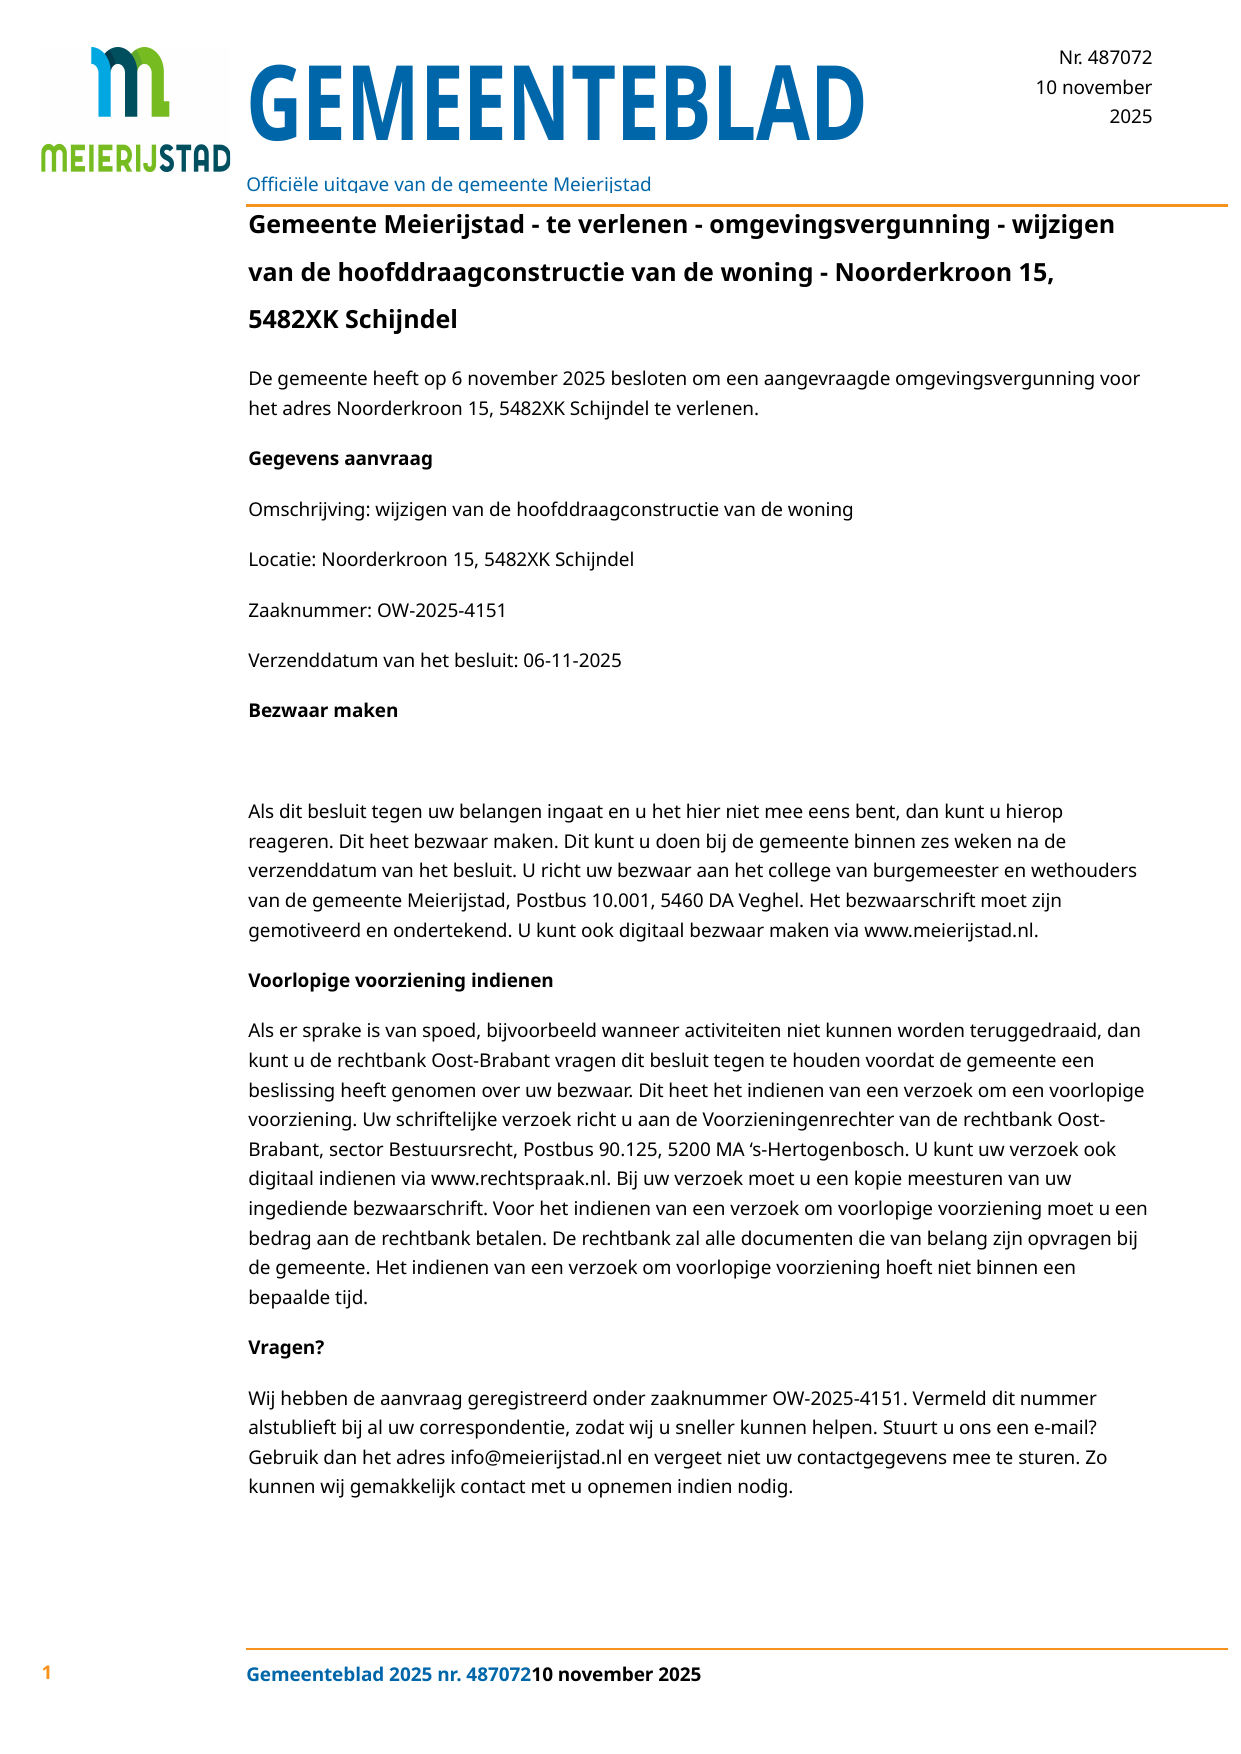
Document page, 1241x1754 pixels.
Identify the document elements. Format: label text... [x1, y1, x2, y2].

text Bezwaar maken [248, 698, 1152, 723]
text Gegevens aanvraag [248, 446, 1152, 471]
text Omschrijving: wijzigen van de hoofddraagconstructie van de woning [248, 496, 1152, 522]
picture [41, 47, 231, 172]
text De gemeente heeft op 6 november 2025 besloten om een aangevraagde omgevingsvergunning voor het adres Noorderkroon 15, 5482XK Schijndel te verlenen. [248, 366, 1152, 421]
text Wij hebben de aanvraag geregistreerd onder zaaknummer OW-2025-4151. Vermeld dit nummer alstublieft bij al uw correspondentie, zodat wij u sneller kunnen helpen. Stuurt u ons een e-mail? Gebruik dan het adres info@meierijstad.nl en vergeet niet uw contactgegevens mee te sturen. Zo kunnen wij gemakkelijk contact met u opnemen indien nodig. [248, 1385, 1152, 1499]
text Gemeente Meierijstad - te verlenen - omgevingsvergunning - wijzigen van de hoofddraagconstructie van de woning - Noorderkroon 15, 5482XK Schijndel [248, 207, 1152, 336]
text Als dit besluit tegen uw belangen ingaat en u het hier niet mee eens bent, dan kunt u hierop reageren. Dit heet bezwaar maken. Dit kunt u doen bij de gemeente binnen zes weken na de verzenddatum van het besluit. U richt uw bezwaar aan het college van burgemeester en wethouders van de gemeente Meierijstad, Postbus 10.001, 5460 DA Veghel. Het bezwaarschrift moet zijn gemotiveerd en ondertekend. U kunt ook digitaal bezwaar maken via www.meierijstad.nl. [248, 798, 1152, 942]
text Als er sprake is van spoed, bijvoorbeeld wanneer activiteiten niet kunnen worden teruggedraaid, dan kunt u de rechtbank Oost-Brabant vragen dit besluit tegen te houden voordat de gemeente een beslissing heeft genomen over uw bezwaar. Dit heet het indienen van een verzoek om een voorlopige voorziening. Uw schriftelijke verzoek richt u aan de Voorzieningenrechter van de rechtbank Oost-Brabant, sector Bestuursrecht, Postbus 90.125, 5200 MA ‘s-Hertogenbosch. U kunt uw verzoek ook digitaal indienen via www.rechtspraak.nl. Bij uw verzoek moet u een kopie meesturen van uw ingediende bezwaarschrift. Voor het indienen van een verzoek om voorlopige voorziening moet u een bedrag aan de rechtbank betalen. De rechtbank zal alle documenten die van belang zijn opvragen bij de gemeente. Het indienen van een verzoek om voorlopige voorziening hoeft niet binnen een bepaalde tijd. [248, 1018, 1152, 1309]
text Verzenddatum van het besluit: 06-11-2025 [248, 647, 1152, 673]
text Zaaknummer: OW-2025-4151 [248, 597, 1152, 622]
text Locatie: Noorderkroon 15, 5482XK Schijndel [248, 546, 1152, 572]
text Voorlopige voorziening indienen [248, 967, 1152, 993]
text Vragen? [248, 1334, 1152, 1360]
